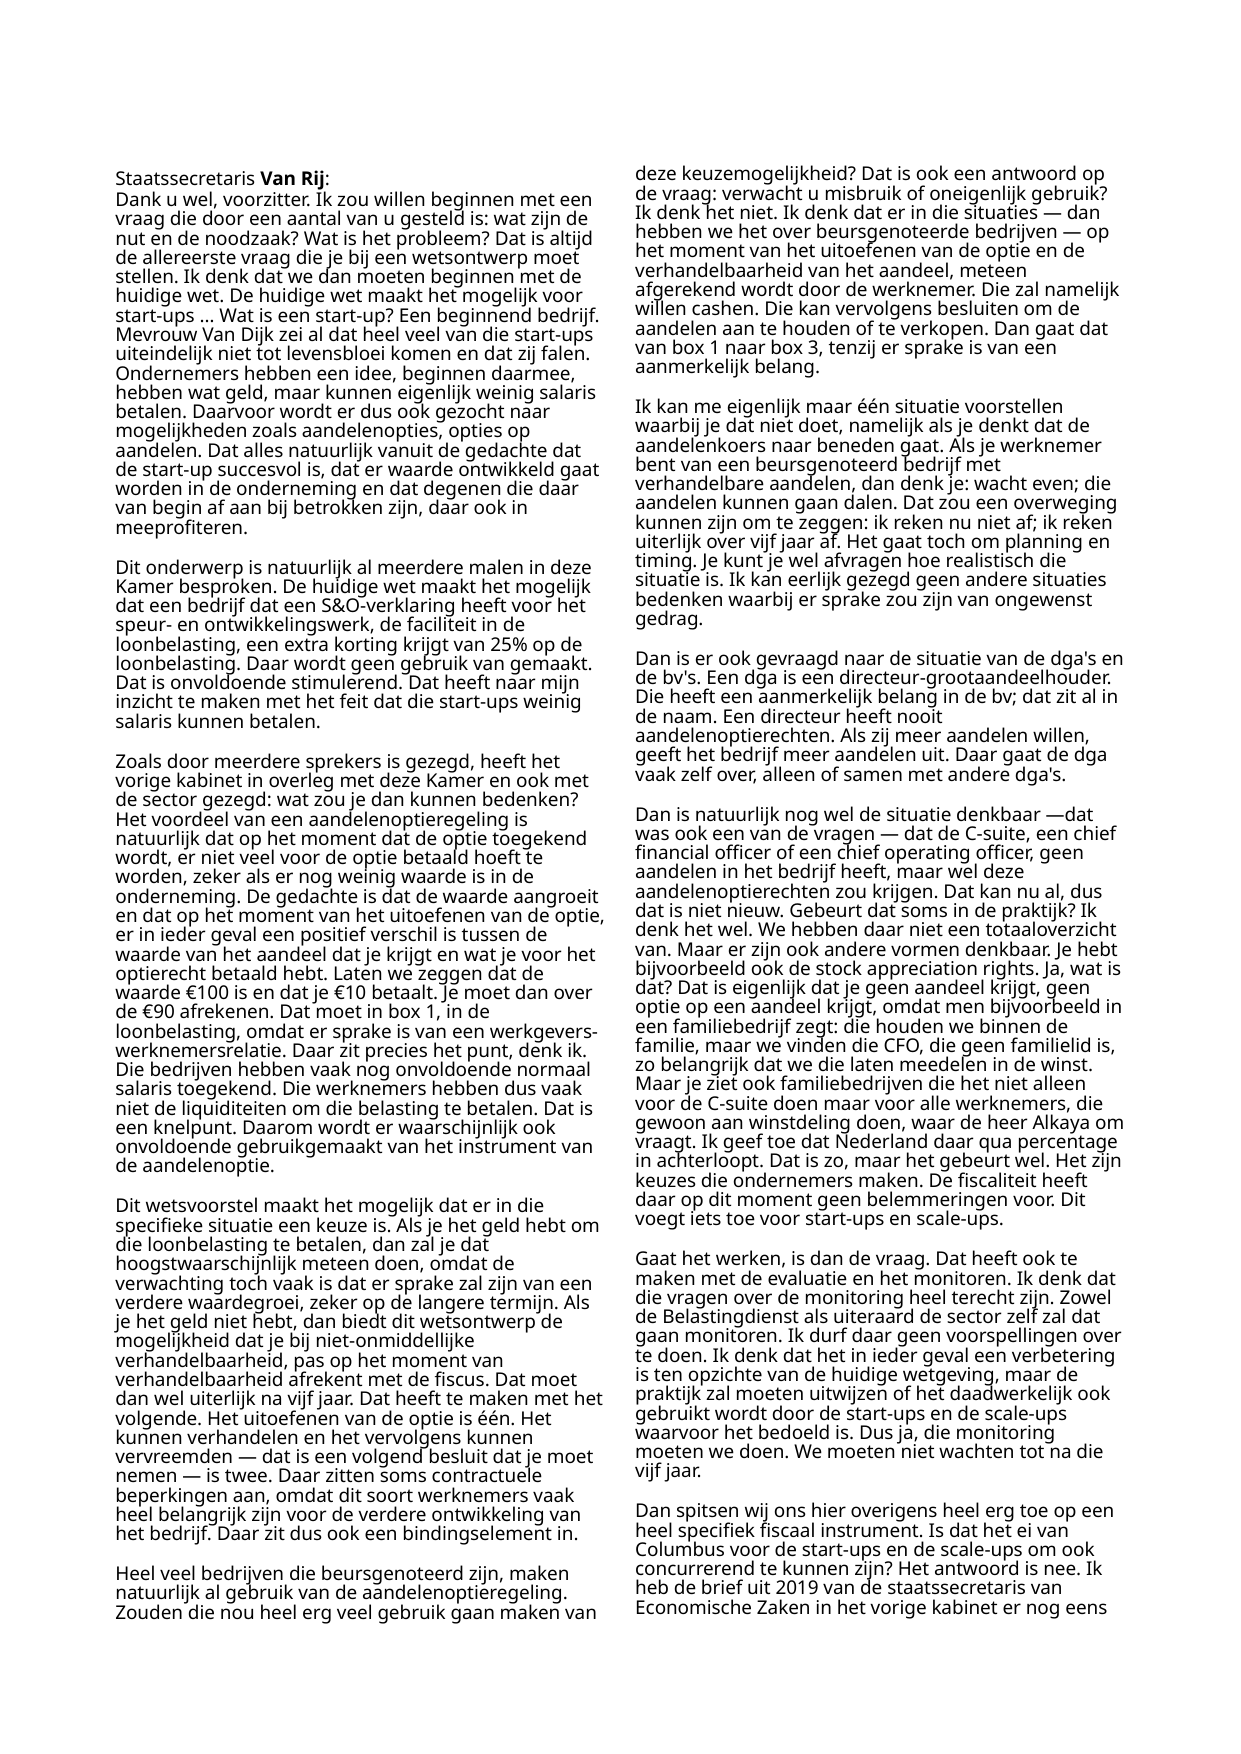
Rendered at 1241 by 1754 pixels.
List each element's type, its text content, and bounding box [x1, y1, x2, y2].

text Dan is natuurlijk nog wel de situatie denkbaar —dat was ook een van de vragen — dat de C-suite, een chief financial officer of een chief operating officer, geen aandelen in het bedrijf heeft, maar wel deze aandelenoptierechten zou krijgen. Dat kan nu al, dus dat is niet nieuw. Gebeurt dat soms in de praktijk? Ik denk het wel. We hebben daar niet een totaaloverzicht van. Maar er zijn ook andere vormen denkbaar. Je hebt bijvoorbeeld ook de stock appreciation rights. Ja, wat is dat? Dat is eigenlijk dat je geen aandeel krijgt, geen optie op een aandeel krijgt, omdat men bijvoorbeeld in een familiebedrijf zegt: die houden we binnen de familie, maar we vinden die CFO, die geen familielid is, zo belangrijk dat we die laten meedelen in de winst. Maar je ziet ook familiebedrijven die het niet alleen voor de C-suite doen maar voor alle werknemers, die gewoon aan winstdeling doen, waar de heer Alkaya om vraagt. Ik geef toe dat Nederland daar qua percentage in achterloopt. Dat is zo, maar het gebeurt wel. Het zijn keuzes die ondernemers maken. De fiscaliteit heeft daar op dit moment geen belemmeringen voor. Dit voegt iets toe voor start-ups en scale-ups. [635, 806, 1125, 1229]
text Dank u wel, voorzitter. Ik zou willen beginnen met een vraag die door een aantal van u gesteld is: wat zijn de nut en de noodzaak? Wat is het probleem? Dat is altijd de allereerste vraag die je bij een wetsontwerp moet stellen. Ik denk dat we dan moeten beginnen met de huidige wet. De huidige wet maakt het mogelijk voor start-ups … Wat is een start-up? Een beginnend bedrijf. Mevrouw Van Dijk zei al dat heel veel van die start-ups uiteindelijk niet tot levensbloei komen en dat zij falen. Ondernemers hebben een idee, beginnen daarmee, hebben wat geld, maar kunnen eigenlijk weinig salaris betalen. Daarvoor wordt er dus ook gezocht naar mogelijkheden zoals aandelenopties, opties op aandelen. Dat alles natuurlijk vanuit de gedachte dat de start-up succesvol is, dat er waarde ontwikkeld gaat worden in de onderneming en dat degenen die daar van begin af aan bij betrokken zijn, daar ook in meeprofiteren. [115, 191, 605, 538]
text Ik kan me eigenlijk maar één situatie voorstellen waarbij je dat niet doet, namelijk als je denkt dat de aandelenkoers naar beneden gaat. Als je werknemer bent van een beursgenoteerd bedrijf met verhandelbare aandelen, dan denk je: wacht even; die aandelen kunnen gaan dalen. Dat zou een overweging kunnen zijn om te zeggen: ik reken nu niet af; ik reken uiterlijk over vijf jaar af. Het gaat toch om planning en timing. Je kunt je wel afvragen hoe realistisch die situatie is. Ik kan eerlijk gezegd geen andere situaties bedenken waarbij er sprake zou zijn van ongewenst gedrag. [635, 398, 1125, 629]
text deze keuzemogelijkheid? Dat is ook een antwoord op de vraag: verwacht u misbruik of oneigenlijk gebruik? Ik denk het niet. Ik denk dat er in die situaties — dan hebben we het over beursgenoteerde bedrijven — op het moment van het uitoefenen van de optie en de verhandelbaarheid van het aandeel, meteen afgerekend wordt door de werknemer. Die zal namelijk willen cashen. Die kan vervolgens besluiten om de aandelen aan te houden of te verkopen. Dan gaat dat van box 1 naar box 3, tenzij er sprake is van een aanmerkelijk belang. [635, 165, 1125, 377]
text Heel veel bedrijven die beursgenoteerd zijn, maken natuurlijk al gebruik van de aandelenoptieregeling. Zouden die nou heel erg veel gebruik gaan maken van [115, 1565, 605, 1623]
text Zoals door meerdere sprekers is gezegd, heeft het vorige kabinet in overleg met deze Kamer en ook met de sector gezegd: wat zou je dan kunnen bedenken? Het voordeel van een aandelenoptieregeling is natuurlijk dat op het moment dat de optie toegekend wordt, er niet veel voor de optie betaald hoeft te worden, zeker als er nog weinig waarde is in de onderneming. De gedachte is dat de waarde aangroeit en dat op het moment van het uitoefenen van de optie, er in ieder geval een positief verschil is tussen de waarde van het aandeel dat je krijgt en wat je voor het optierecht betaald hebt. Laten we zeggen dat de waarde €100 is en dat je €10 betaalt. Je moet dan over de €90 afrekenen. Dat moet in box 1, in de loonbelasting, omdat er sprake is van een werkgevers-werknemersrelatie. Daar zit precies het punt, denk ik. Die bedrijven hebben vaak nog onvoldoende normaal salaris toegekend. Die werknemers hebben dus vaak niet de liquiditeiten om die belasting te betalen. Dat is een knelpunt. Daarom wordt er waarschijnlijk ook onvoldoende gebruikgemaakt van het instrument van de aandelenoptie. [115, 753, 605, 1177]
text Dan spitsen wij ons hier overigens heel erg toe op een heel specifiek fiscaal instrument. Is dat het ei van Columbus voor de start-ups en de scale-ups om ook concurrerend te kunnen zijn? Het antwoord is nee. Ik heb de brief uit 2019 van de staatssecretaris van Economische Zaken in het vorige kabinet er nog eens [635, 1502, 1125, 1618]
text Dit onderwerp is natuurlijk al meerdere malen in deze Kamer besproken. De huidige wet maakt het mogelijk dat een bedrijf dat een S&O-verklaring heeft voor het speur- en ontwikkelingswerk, de faciliteit in de loonbelasting, een extra korting krijgt van 25% op de loonbelasting. Daar wordt geen gebruik van gemaakt. Dat is onvoldoende stimulerend. Dat heeft naar mijn inzicht te maken met het feit dat die start-ups weinig salaris kunnen betalen. [115, 559, 605, 732]
text Gaat het werken, is dan de vraag. Dat heeft ook te maken met de evaluatie en het monitoren. Ik denk dat die vragen over de monitoring heel terecht zijn. Zowel de Belastingdienst als uiteraard de sector zelf zal dat gaan monitoren. Ik durf daar geen voorspellingen over te doen. Ik denk dat het in ieder geval een verbetering is ten opzichte van de huidige wetgeving, maar de praktijk zal moeten uitwijzen of het daadwerkelijk ook gebruikt wordt door de start-ups en de scale-ups waarvoor het bedoeld is. Dus ja, die monitoring moeten we doen. We moeten niet wachten tot na die vijf jaar. [635, 1250, 1125, 1482]
text Staatssecretaris Van Rij: [115, 165, 605, 191]
text Dit wetsvoorstel maakt het mogelijk dat er in die specifieke situatie een keuze is. Als je het geld hebt om die loonbelasting te betalen, dan zal je dat hoogstwaarschijnlijk meteen doen, omdat de verwachting toch vaak is dat er sprake zal zijn van een verdere waardegroei, zeker op de langere termijn. Als je het geld niet hebt, dan biedt dit wetsontwerp de mogelijkheid dat je bij niet-onmiddellijke verhandelbaarheid, pas op het moment van verhandelbaarheid afrekent met de fiscus. Dat moet dan wel uiterlijk na vijf jaar. Dat heeft te maken met het volgende. Het uitoefenen van de optie is één. Het kunnen verhandelen en het vervolgens kunnen vervreemden — dat is een volgend besluit dat je moet nemen — is twee. Daar zitten soms contractuele beperkingen aan, omdat dit soort werknemers vaak heel belangrijk zijn voor de verdere ontwikkeling van het bedrijf. Daar zit dus ook een bindingselement in. [115, 1197, 605, 1544]
text Dan is er ook gevraagd naar de situatie van de dga's en de bv's. Een dga is een directeur-grootaandeelhouder. Die heeft een aanmerkelijk belang in de bv; dat zit al in de naam. Een directeur heeft nooit aandelenoptierechten. Als zij meer aandelen willen, geeft het bedrijf meer aandelen uit. Daar gaat de dga vaak zelf over, alleen of samen met andere dga's. [635, 650, 1125, 785]
